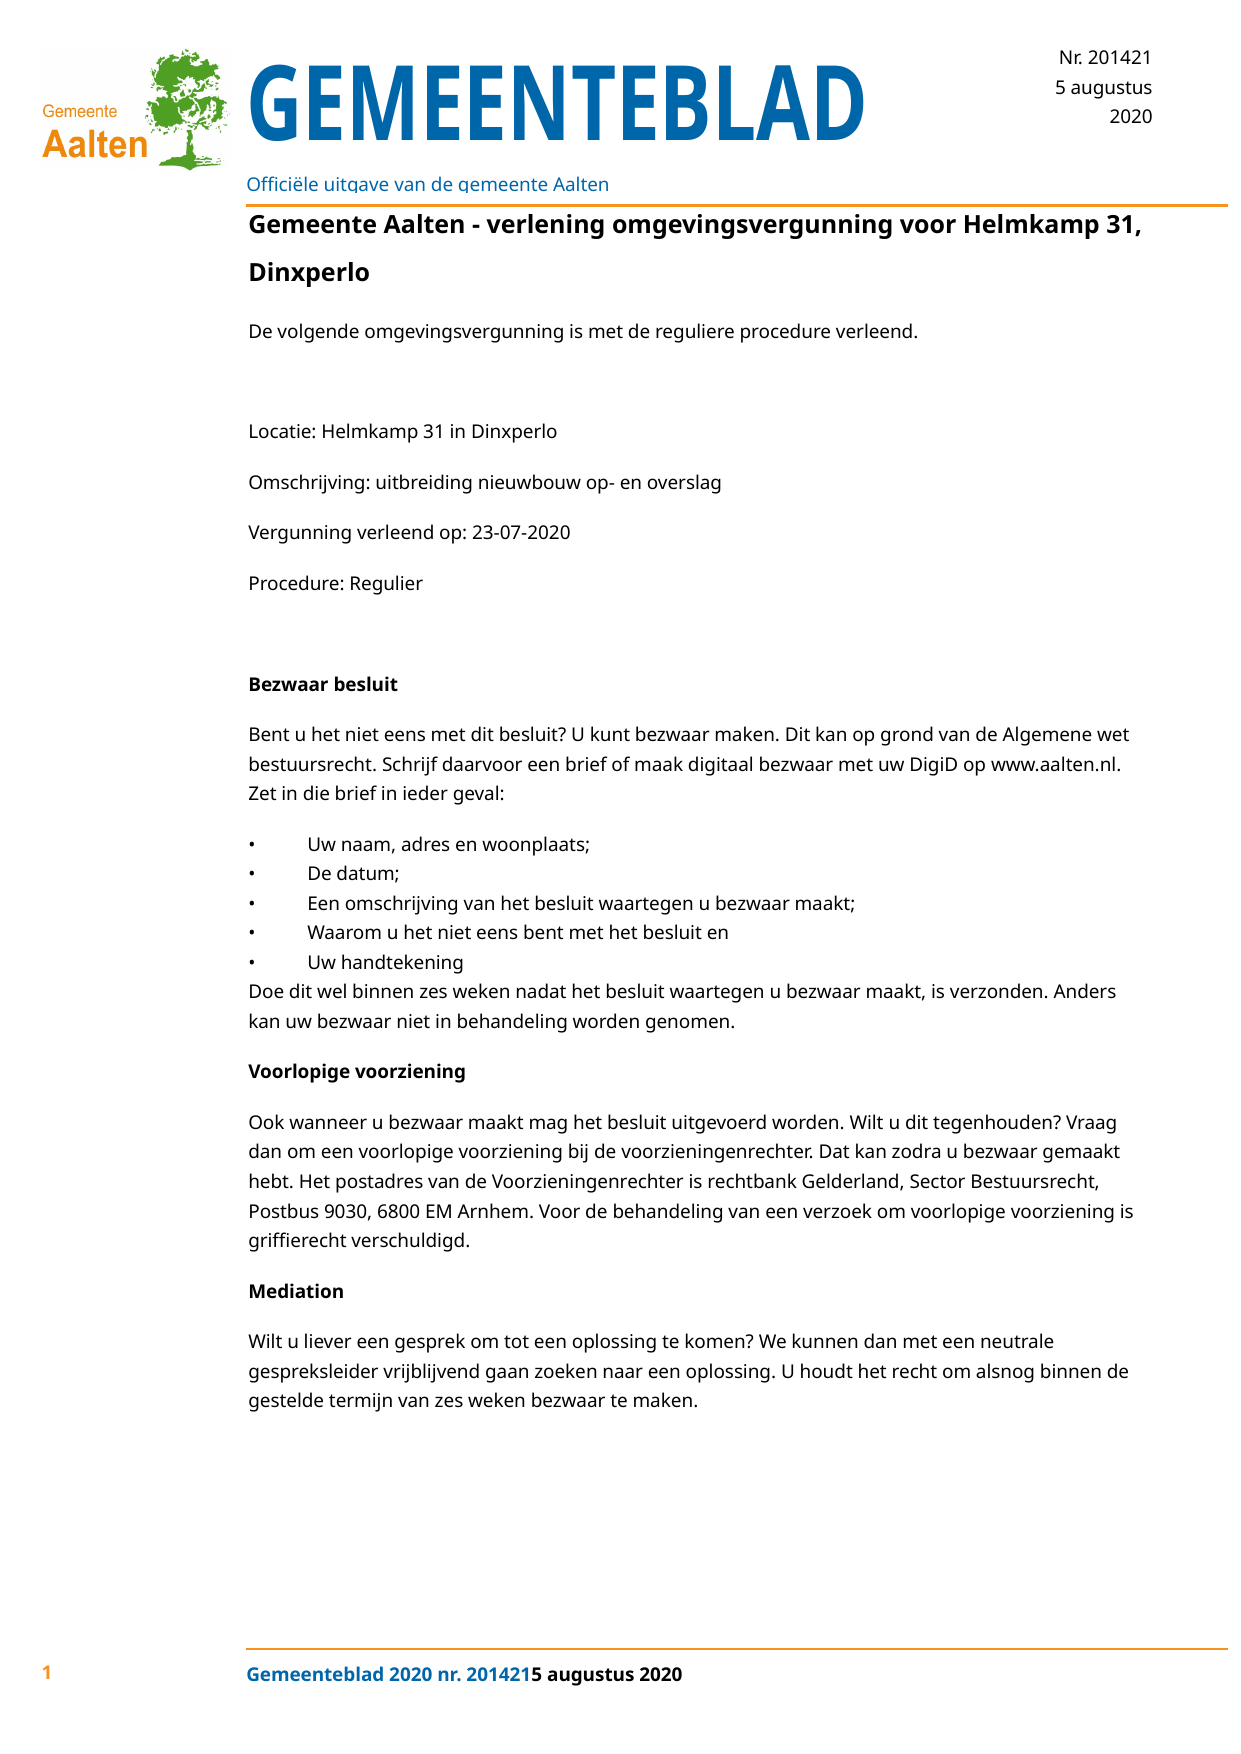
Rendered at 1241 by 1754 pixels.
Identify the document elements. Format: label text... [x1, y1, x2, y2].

text Ook wanneer u bezwaar maakt mag het besluit uitgevoerd worden. Wilt u dit tegenhouden? Vraag dan om een voorlopige voorziening bij de voorzieningenrechter. Dat kan zodra u bezwaar gemaakt hebt. Het postadres van de Voorzieningenrechter is rechtbank Gelderland, Sector Bestuursrecht, Postbus 9030, 6800 EM Arnhem. Voor de behandeling van een verzoek om voorlopige voorziening is griffierecht verschuldigd. [248, 1109, 1152, 1253]
list Uw naam, adres en woonplaats; [248, 831, 1152, 857]
text Voorlopige voorziening [248, 1059, 1152, 1084]
picture [41, 47, 231, 172]
text Locatie: Helmkamp 31 in Dinxperlo [248, 419, 1152, 444]
text De volgende omgevingsvergunning is met de reguliere procedure verleend. [248, 318, 1152, 344]
text Vergunning verleend op: 23-07-2020 [248, 519, 1152, 545]
list Uw handtekening [248, 949, 1152, 975]
list Waarom u het niet eens bent met het besluit en [248, 919, 1152, 945]
text Procedure: Regulier [248, 570, 1152, 596]
text Omschrijving: uitbreiding nieuwbouw op- en overslag [248, 469, 1152, 495]
text Bent u het niet eens met dit besluit? U kunt bezwaar maken. Dit kan op grond van de Algemene wet bestuursrecht. Schrijf daarvoor een brief of maak digitaal bezwaar met uw DigiD op www.aalten.nl. Zet in die brief in ieder geval: [248, 721, 1152, 806]
text Gemeente Aalten - verlening omgevingsvergunning voor Helmkamp 31, Dinxperlo [248, 207, 1152, 288]
text Mediation [248, 1278, 1152, 1304]
text Wilt u liever een gesprek om tot een oplossing te komen? We kunnen dan met een neutrale gespreksleider vrijblijvend gaan zoeken naar een oplossing. U houdt het recht om alsnog binnen de gestelde termijn van zes weken bezwaar te maken. [248, 1328, 1152, 1413]
list De datum; [248, 860, 1152, 886]
list Een omschrijving van het besluit waartegen u bezwaar maakt; [248, 890, 1152, 916]
text Doe dit wel binnen zes weken nadat het besluit waartegen u bezwaar maakt, is verzonden. Anders kan uw bezwaar niet in behandeling worden genomen. [248, 979, 1152, 1034]
text Bezwaar besluit [248, 671, 1152, 697]
